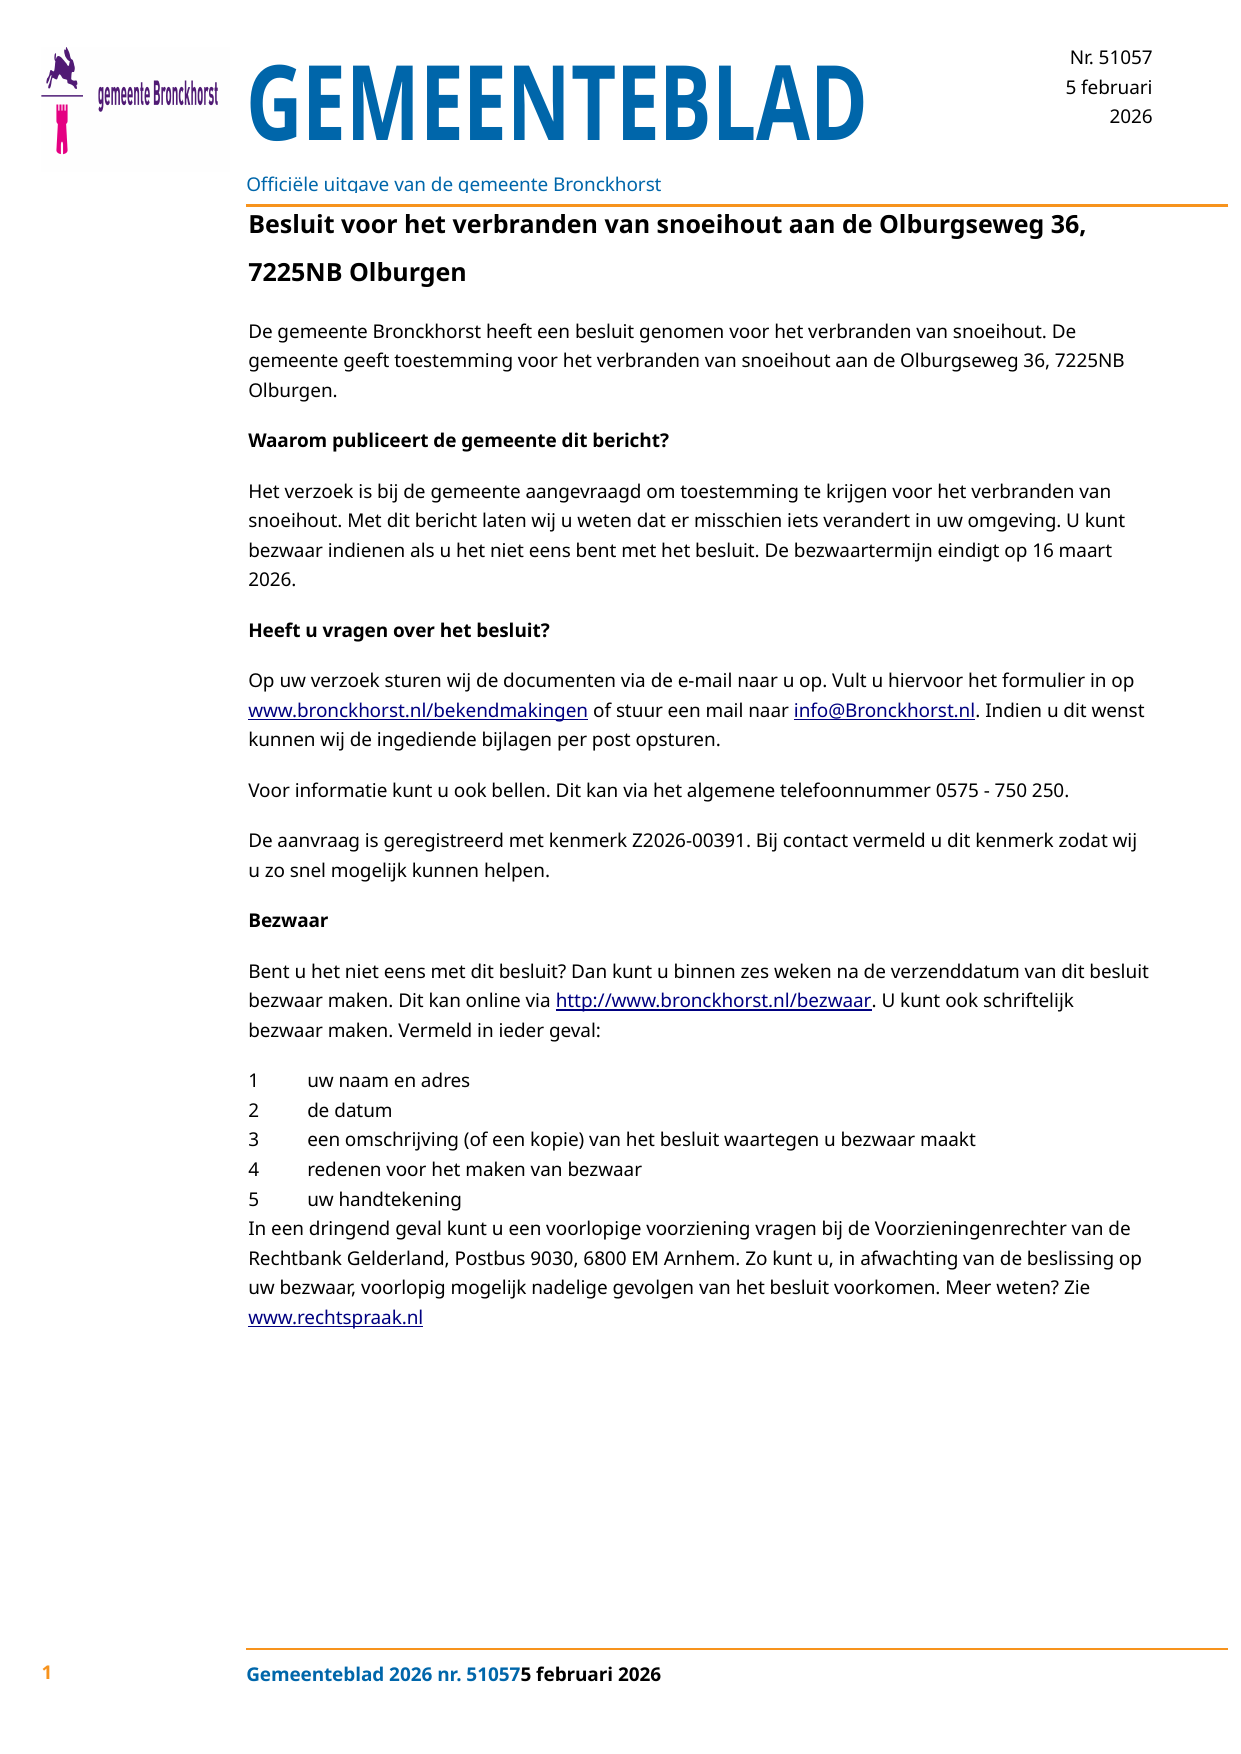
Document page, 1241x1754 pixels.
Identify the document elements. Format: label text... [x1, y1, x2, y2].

text Het verzoek is bij de gemeente aangevraagd om toestemming te krijgen voor het verbranden van snoeihout. Met dit bericht laten wij u weten dat er misschien iets verandert in uw omgeving. U kunt bezwaar indienen als u het niet eens bent met het besluit. De bezwaartermijn eindigt op 16 maart 2026. [248, 478, 1152, 592]
text Bent u het niet eens met dit besluit? Dan kunt u binnen zes weken na de verzenddatum van dit besluit bezwaar maken. Dit kan online via http://www.bronckhorst.nl/bezwaar. U kunt ook schriftelijk bezwaar maken. Vermeld in ieder geval: [248, 958, 1152, 1043]
list een omschrijving (of een kopie) van het besluit waartegen u bezwaar maakt [248, 1127, 1152, 1152]
text Heeft u vragen over het besluit? [248, 617, 1152, 643]
text De gemeente Bronckhorst heeft een besluit genomen voor het verbranden van snoeihout. De gemeente geeft toestemming voor het verbranden van snoeihout aan de Olburgseweg 36, 7225NB Olburgen. [248, 318, 1152, 403]
text Besluit voor het verbranden van snoeihout aan de Olburgseweg 36, 7225NB Olburgen [248, 207, 1152, 288]
list uw naam en adres [248, 1067, 1152, 1093]
picture [41, 47, 231, 172]
text Op uw verzoek sturen wij de documenten via de e-mail naar u op. Vult u hiervoor het formulier in op www.bronckhorst.nl/bekendmakingen of stuur een mail naar info@Bronckhorst.nl. Indien u dit wenst kunnen wij de ingediende bijlagen per post opsturen. [248, 667, 1152, 752]
list de datum [248, 1097, 1152, 1123]
text Waarom publiceert de gemeente dit bericht? [248, 427, 1152, 453]
list uw handtekening [248, 1186, 1152, 1212]
text Bezwaar [248, 907, 1152, 933]
text De aanvraag is geregistreerd met kenmerk Z2026-00391. Bij contact vermeld u dit kenmerk zodat wij u zo snel mogelijk kunnen helpen. [248, 827, 1152, 883]
text Voor informatie kunt u ook bellen. Dit kan via het algemene telefoonnummer 0575 - 750 250. [248, 777, 1152, 803]
list redenen voor het maken van bezwaar [248, 1156, 1152, 1182]
text In een dringend geval kunt u een voorlopige voorziening vragen bij de Voorzieningenrechter van de Rechtbank Gelderland, Postbus 9030, 6800 EM Arnhem. Zo kunt u, in afwachting van de beslissing op uw bezwaar, voorlopig mogelijk nadelige gevolgen van het besluit voorkomen. Meer weten? Zie www.rechtspraak.nl [248, 1215, 1152, 1330]
